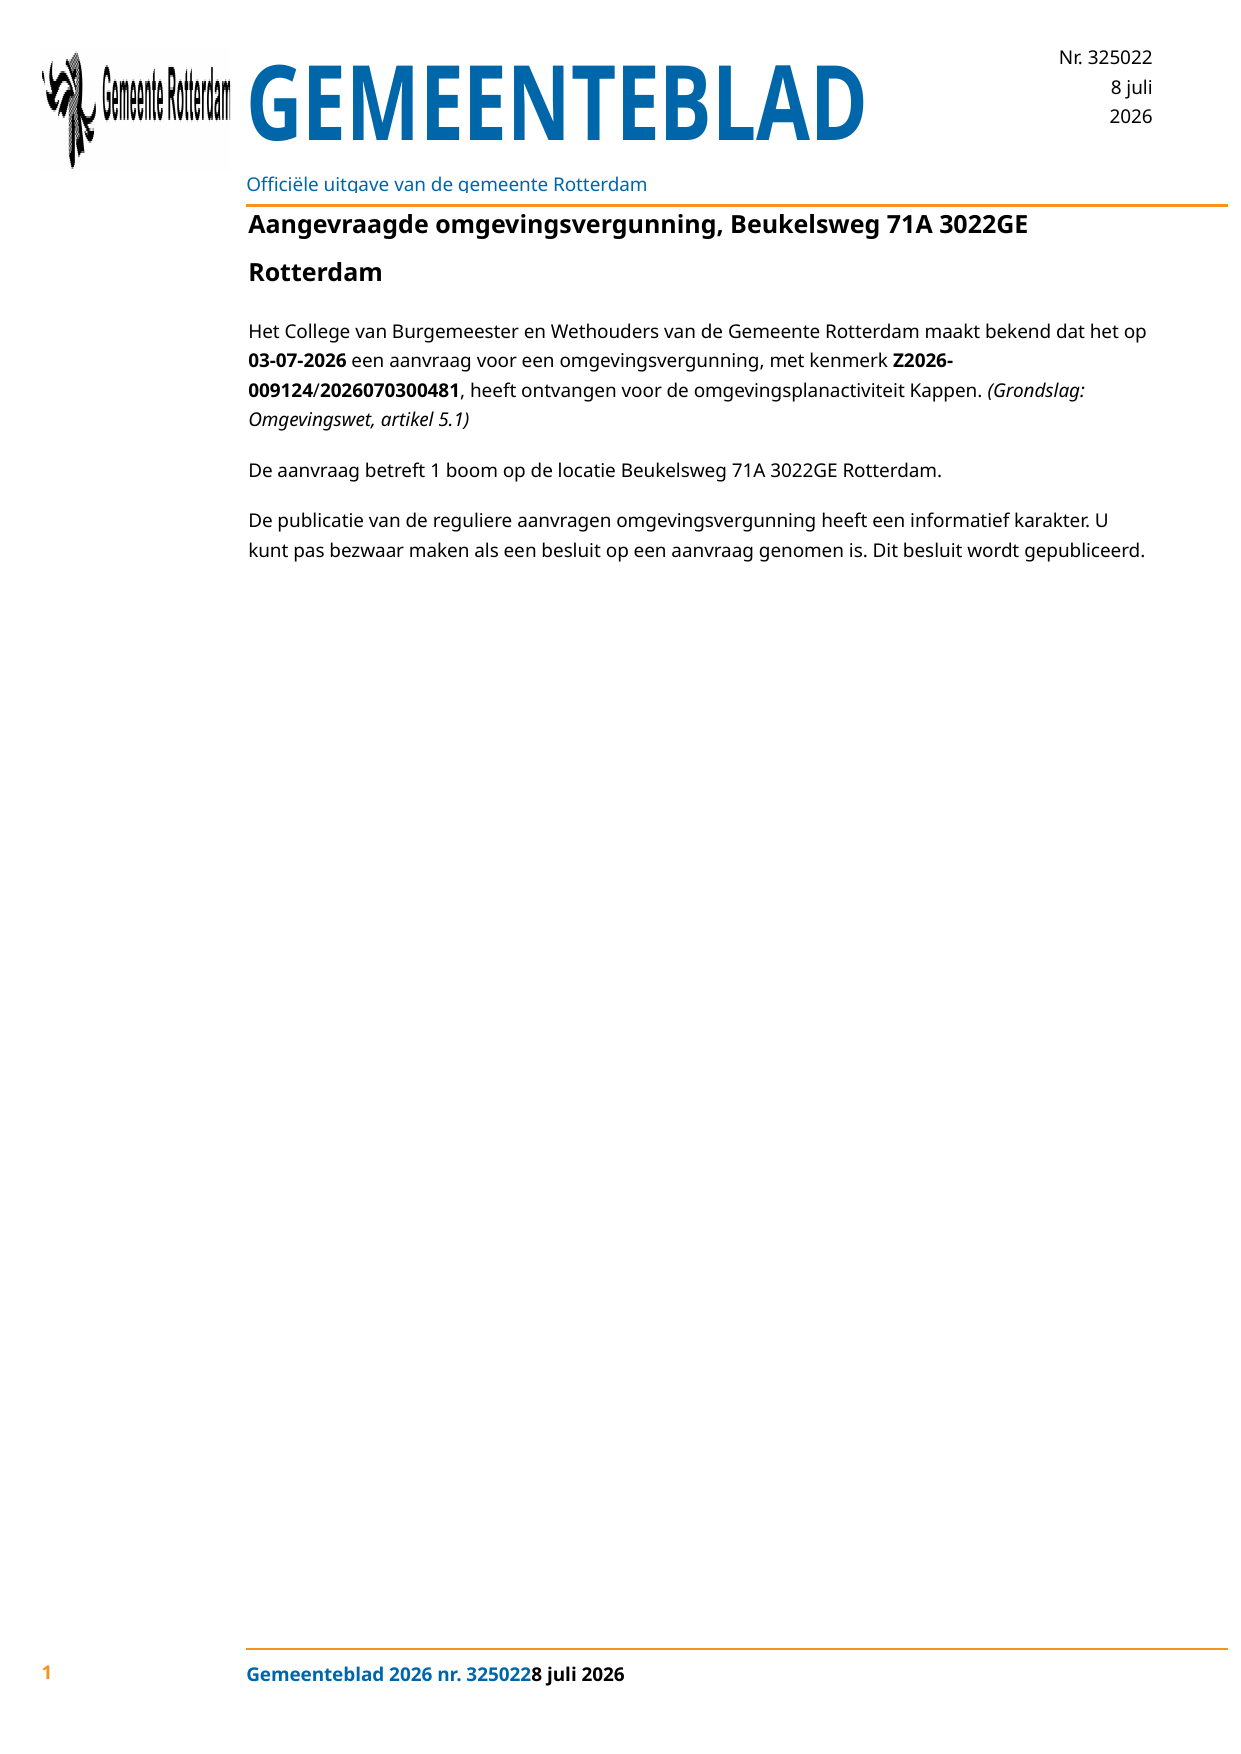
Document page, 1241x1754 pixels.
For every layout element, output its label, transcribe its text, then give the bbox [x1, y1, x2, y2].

picture [41, 47, 231, 172]
text De publicatie van de reguliere aanvragen omgevingsvergunning heeft een informatief karakter. U kunt pas bezwaar maken als een besluit op een aanvraag genomen is. Dit besluit wordt gepubliceerd. [248, 507, 1152, 563]
text Het College van Burgemeester en Wethouders van de Gemeente Rotterdam maakt bekend dat het op 03-07-2026 een aanvraag voor een omgevingsvergunning, met kenmerk Z2026-009124/2026070300481, heeft ontvangen voor de omgevingsplanactiviteit Kappen. (Grondslag: Omgevingswet, artikel 5.1) [248, 318, 1152, 432]
text Aangevraagde omgevingsvergunning, Beukelsweg 71A 3022GE Rotterdam [248, 207, 1152, 288]
text De aanvraag betreft 1 boom op de locatie Beukelsweg 71A 3022GE Rotterdam. [248, 457, 1152, 483]
